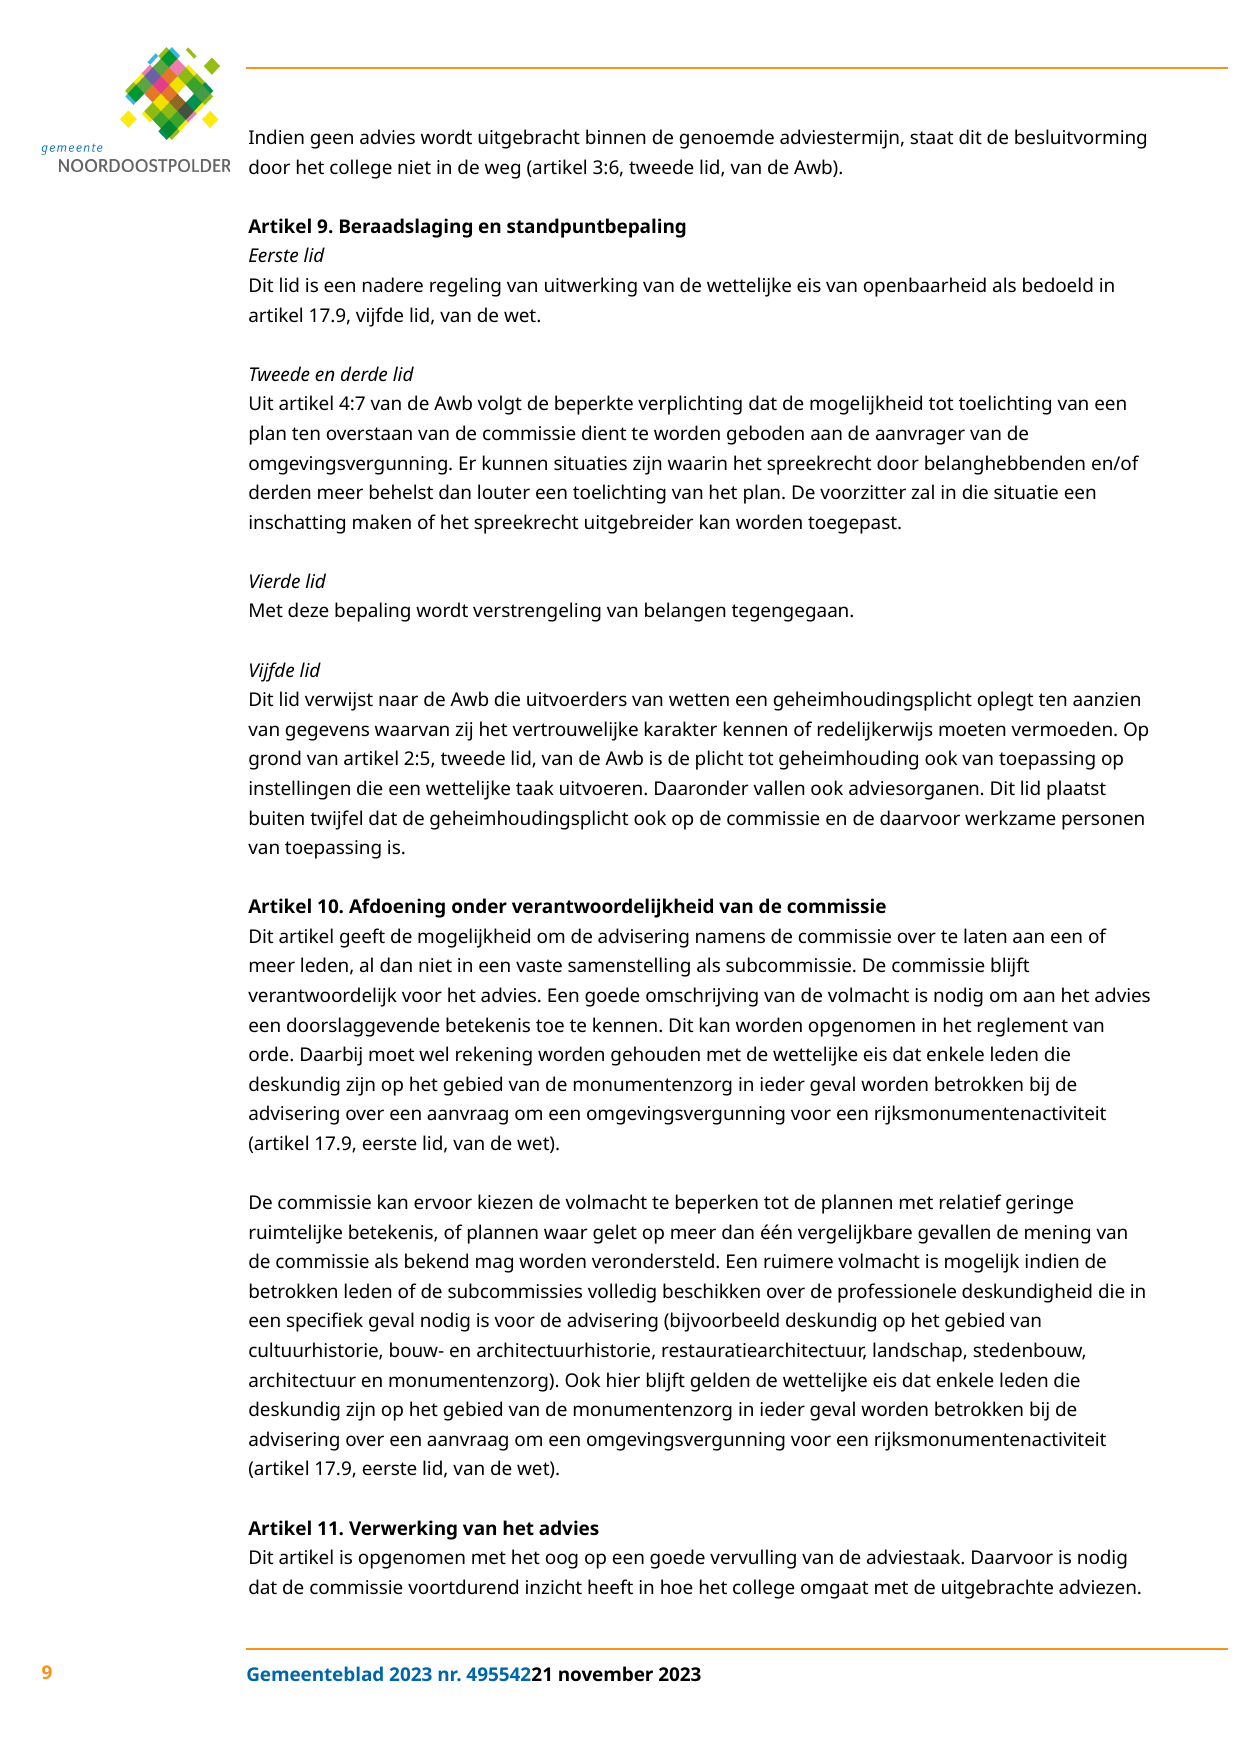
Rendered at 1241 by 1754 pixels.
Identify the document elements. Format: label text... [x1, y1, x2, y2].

text Tweede en derde lid [248, 361, 1152, 387]
text De commissie kan ervoor kiezen de volmacht te beperken tot de plannen met relatief geringe ruimtelijke betekenis, of plannen waar gelet op meer dan één vergelijkbare gevallen de mening van de commissie als bekend mag worden verondersteld. Een ruimere volmacht is mogelijk indien de betrokken leden of de subcommissies volledig beschikken over de professionele deskundigheid die in een specifiek geval nodig is voor de advisering (bijvoorbeeld deskundig op het gebied van cultuurhistorie, bouw- en architectuurhistorie, restauratiearchitectuur, landschap, stedenbouw, architectuur en monumentenzorg). Ook hier blijft gelden de wettelijke eis dat enkele leden die deskundig zijn op het gebied van de monumentenzorg in ieder geval worden betrokken bij de advisering over een aanvraag om een omgevingsvergunning voor een rijksmonumentenactiviteit (artikel 17.9, eerste lid, van de wet). [248, 1189, 1152, 1481]
text Artikel 10. Afdoening onder verantwoordelijkheid van de commissie [248, 893, 1152, 919]
text Artikel 9. Beraadslaging en standpuntbepaling [248, 213, 1152, 239]
text Artikel 11. Verwerking van het advies [248, 1515, 1152, 1541]
text Dit artikel geeft de mogelijkheid om de advisering namens de commissie over te laten aan een of meer leden, al dan niet in een vaste samenstelling als subcommissie. De commissie blijft verantwoordelijk voor het advies. Een goede omschrijving van de volmacht is nodig om aan het advies een doorslaggevende betekenis toe te kennen. Dit kan worden opgenomen in het reglement van orde. Daarbij moet wel rekening worden gehouden met de wettelijke eis dat enkele leden die deskundig zijn op het gebied van de monumentenzorg in ieder geval worden betrokken bij de advisering over een aanvraag om een omgevingsvergunning voor een rijksmonumentenactiviteit (artikel 17.9, eerste lid, van de wet). [248, 923, 1152, 1156]
text Eerste lid [248, 243, 1152, 268]
text Vijfde lid [248, 657, 1152, 683]
text Uit artikel 4:7 van de Awb volgt de beperkte verplichting dat de mogelijkheid tot toelichting van een plan ten overstaan van de commissie dient te worden geboden aan de aanvrager van de omgevingsvergunning. Er kunnen situaties zijn waarin het spreekrecht door belanghebbenden en/of derden meer behelst dan louter een toelichting van het plan. De voorzitter zal in die situatie een inschatting maken of het spreekrecht uitgebreider kan worden toegepast. [248, 391, 1152, 535]
text Indien geen advies wordt uitgebracht binnen de genoemde adviestermijn, staat dit de besluitvorming door het college niet in de weg (artikel 3:6, tweede lid, van de Awb). [248, 124, 1152, 180]
text Dit lid verwijst naar de Awb die uitvoerders van wetten een geheimhoudingsplicht oplegt ten aanzien van gegevens waarvan zij het vertrouwelijke karakter kennen of redelijkerwijs moeten vermoeden. Op grond van artikel 2:5, tweede lid, van de Awb is de plicht tot geheimhouding ook van toepassing op instellingen die een wettelijke taak uitvoeren. Daaronder vallen ook adviesorganen. Dit lid plaatst buiten twijfel dat de geheimhoudingsplicht ook op de commissie en de daarvoor werkzame personen van toepassing is. [248, 686, 1152, 860]
text Dit lid is een nadere regeling van uitwerking van de wettelijke eis van openbaarheid als bedoeld in artikel 17.9, vijfde lid, van de wet. [248, 272, 1152, 328]
picture [41, 47, 231, 172]
text Vierde lid [248, 568, 1152, 594]
text Met deze bepaling wordt verstrengeling van belangen tegengegaan. [248, 598, 1152, 623]
text Dit artikel is opgenomen met het oog op een goede vervulling van de adviestaak. Daarvoor is nodig dat de commissie voortdurend inzicht heeft in hoe het college omgaat met de uitgebrachte adviezen. [248, 1544, 1152, 1600]
